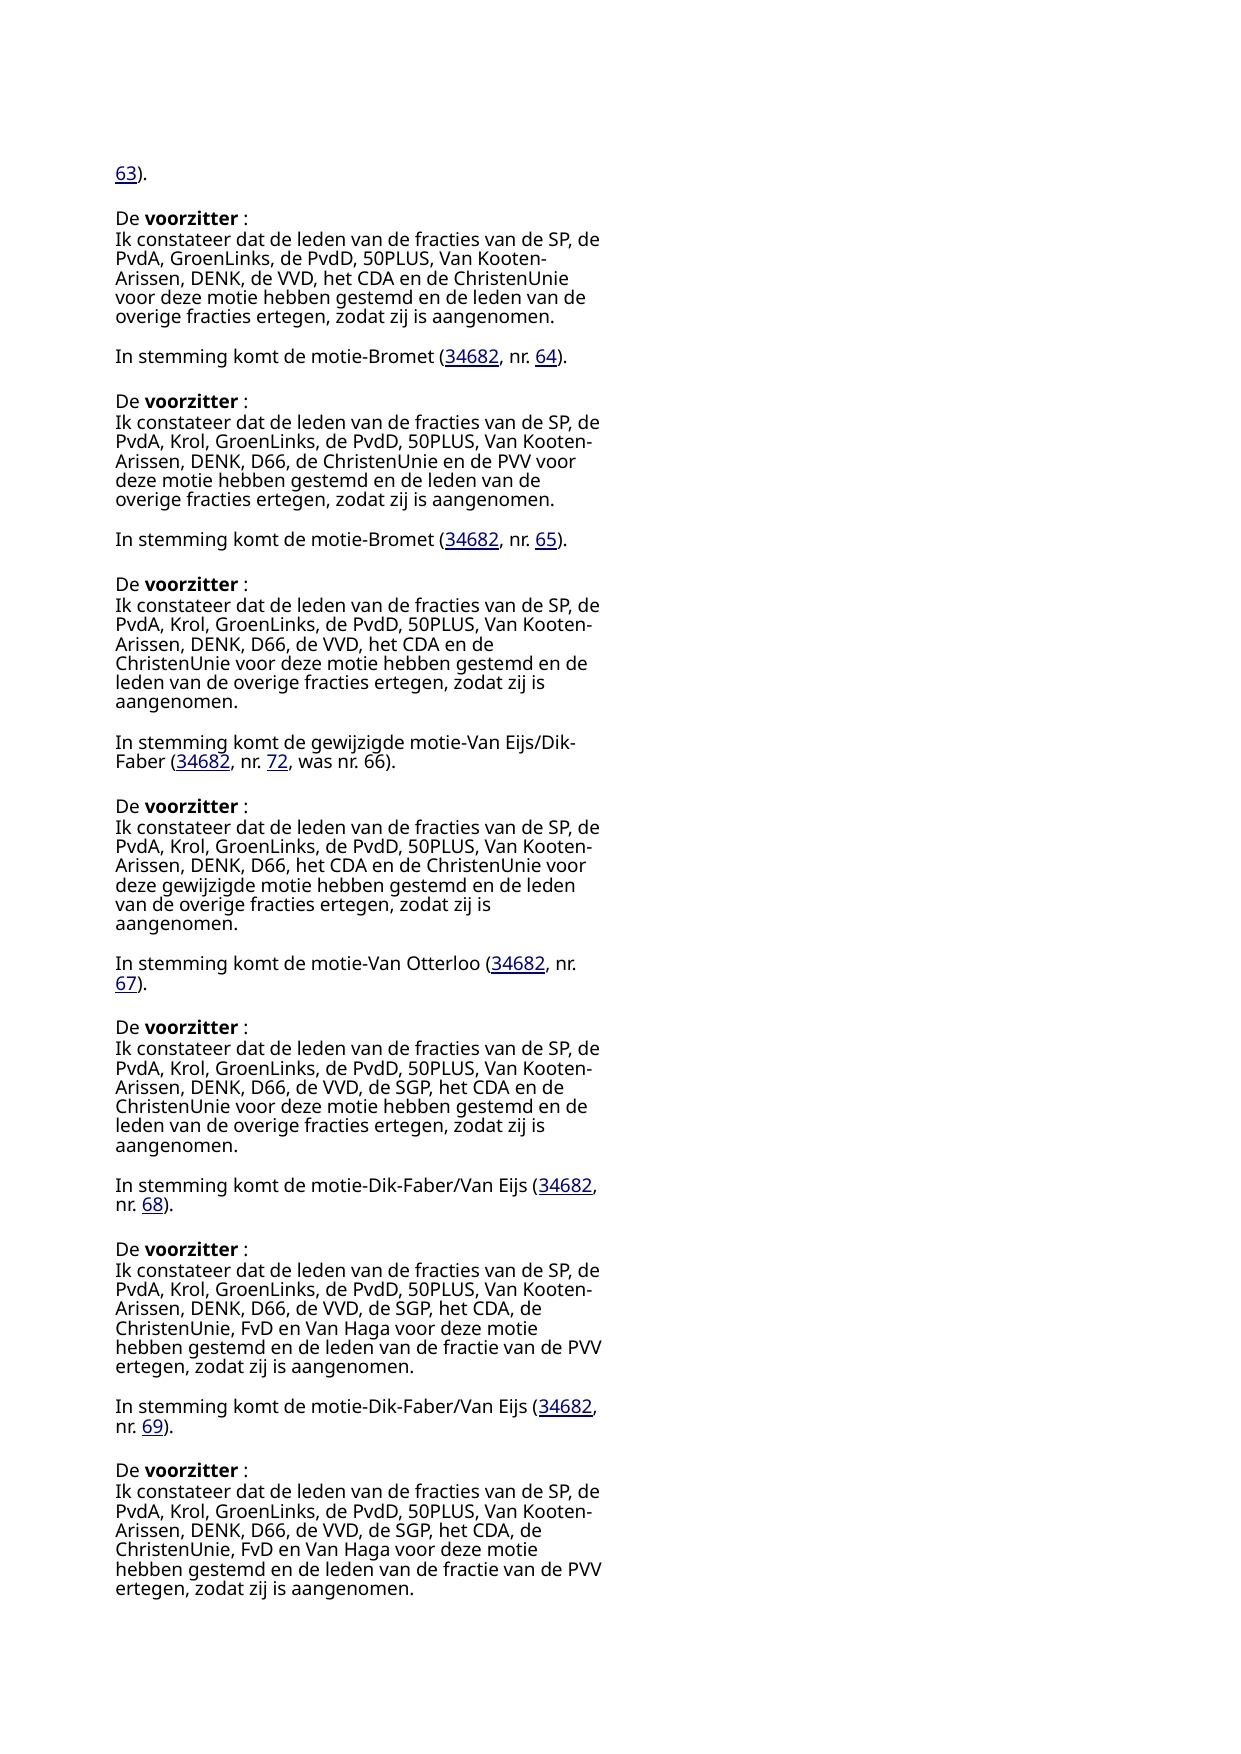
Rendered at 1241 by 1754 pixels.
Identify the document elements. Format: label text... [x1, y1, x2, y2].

text De voorzitter : [115, 571, 605, 597]
text In stemming komt de motie-Van Otterloo (34682, nr. 67). [115, 955, 605, 994]
text Ik constateer dat de leden van de fracties van de SP, de PvdA, Krol, GroenLinks, de PvdD, 50PLUS, Van Kooten-Arissen, DENK, D66, de VVD, de SGP, het CDA, de ChristenUnie, FvD en Van Haga voor deze motie hebben gestemd en de leden van de fractie van de PVV ertegen, zodat zij is aangenomen. [115, 1262, 605, 1377]
text Ik constateer dat de leden van de fracties van de SP, de PvdA, Krol, GroenLinks, de PvdD, 50PLUS, Van Kooten-Arissen, DENK, D66, de VVD, het CDA en de ChristenUnie voor deze motie hebben gestemd en de leden van de overige fracties ertegen, zodat zij is aangenomen. [115, 597, 605, 713]
text Ik constateer dat de leden van de fracties van de SP, de PvdA, Krol, GroenLinks, de PvdD, 50PLUS, Van Kooten-Arissen, DENK, D66, de VVD, de SGP, het CDA, de ChristenUnie, FvD en Van Haga voor deze motie hebben gestemd en de leden van de fractie van de PVV ertegen, zodat zij is aangenomen. [115, 1483, 605, 1599]
text Ik constateer dat de leden van de fracties van de SP, de PvdA, Krol, GroenLinks, de PvdD, 50PLUS, Van Kooten-Arissen, DENK, D66, de ChristenUnie en de PVV voor deze motie hebben gestemd en de leden van de overige fracties ertegen, zodat zij is aangenomen. [115, 414, 605, 511]
text In stemming komt de motie-Bromet (34682, nr. 65). [115, 531, 605, 551]
text Ik constateer dat de leden van de fracties van de SP, de PvdA, GroenLinks, de PvdD, 50PLUS, Van Kooten-Arissen, DENK, de VVD, het CDA en de ChristenUnie voor deze motie hebben gestemd en de leden van de overige fracties ertegen, zodat zij is aangenomen. [115, 231, 605, 327]
text In stemming komt de motie-Dik-Faber/Van Eijs (34682, nr. 69). [115, 1398, 605, 1437]
text De voorzitter : [115, 205, 605, 231]
text In stemming komt de motie-Dik-Faber/Van Eijs (34682, nr. 68). [115, 1177, 605, 1215]
text 63). [115, 165, 605, 184]
text De voorzitter : [115, 1458, 605, 1483]
text De voorzitter : [115, 1236, 605, 1262]
text In stemming komt de motie-Bromet (34682, nr. 64). [115, 348, 605, 368]
text In stemming komt de gewijzigde motie-Van Eijs/Dik-Faber (34682, nr. 72, was nr. 66). [115, 734, 605, 772]
text Ik constateer dat de leden van de fracties van de SP, de PvdA, Krol, GroenLinks, de PvdD, 50PLUS, Van Kooten-Arissen, DENK, D66, de VVD, de SGP, het CDA en de ChristenUnie voor deze motie hebben gestemd en de leden van de overige fracties ertegen, zodat zij is aangenomen. [115, 1040, 605, 1156]
text De voorzitter : [115, 793, 605, 819]
text De voorzitter : [115, 1014, 605, 1040]
text De voorzitter : [115, 388, 605, 414]
text Ik constateer dat de leden van de fracties van de SP, de PvdA, Krol, GroenLinks, de PvdD, 50PLUS, Van Kooten-Arissen, DENK, D66, het CDA en de ChristenUnie voor deze gewijzigde motie hebben gestemd en de leden van de overige fracties ertegen, zodat zij is aangenomen. [115, 819, 605, 934]
